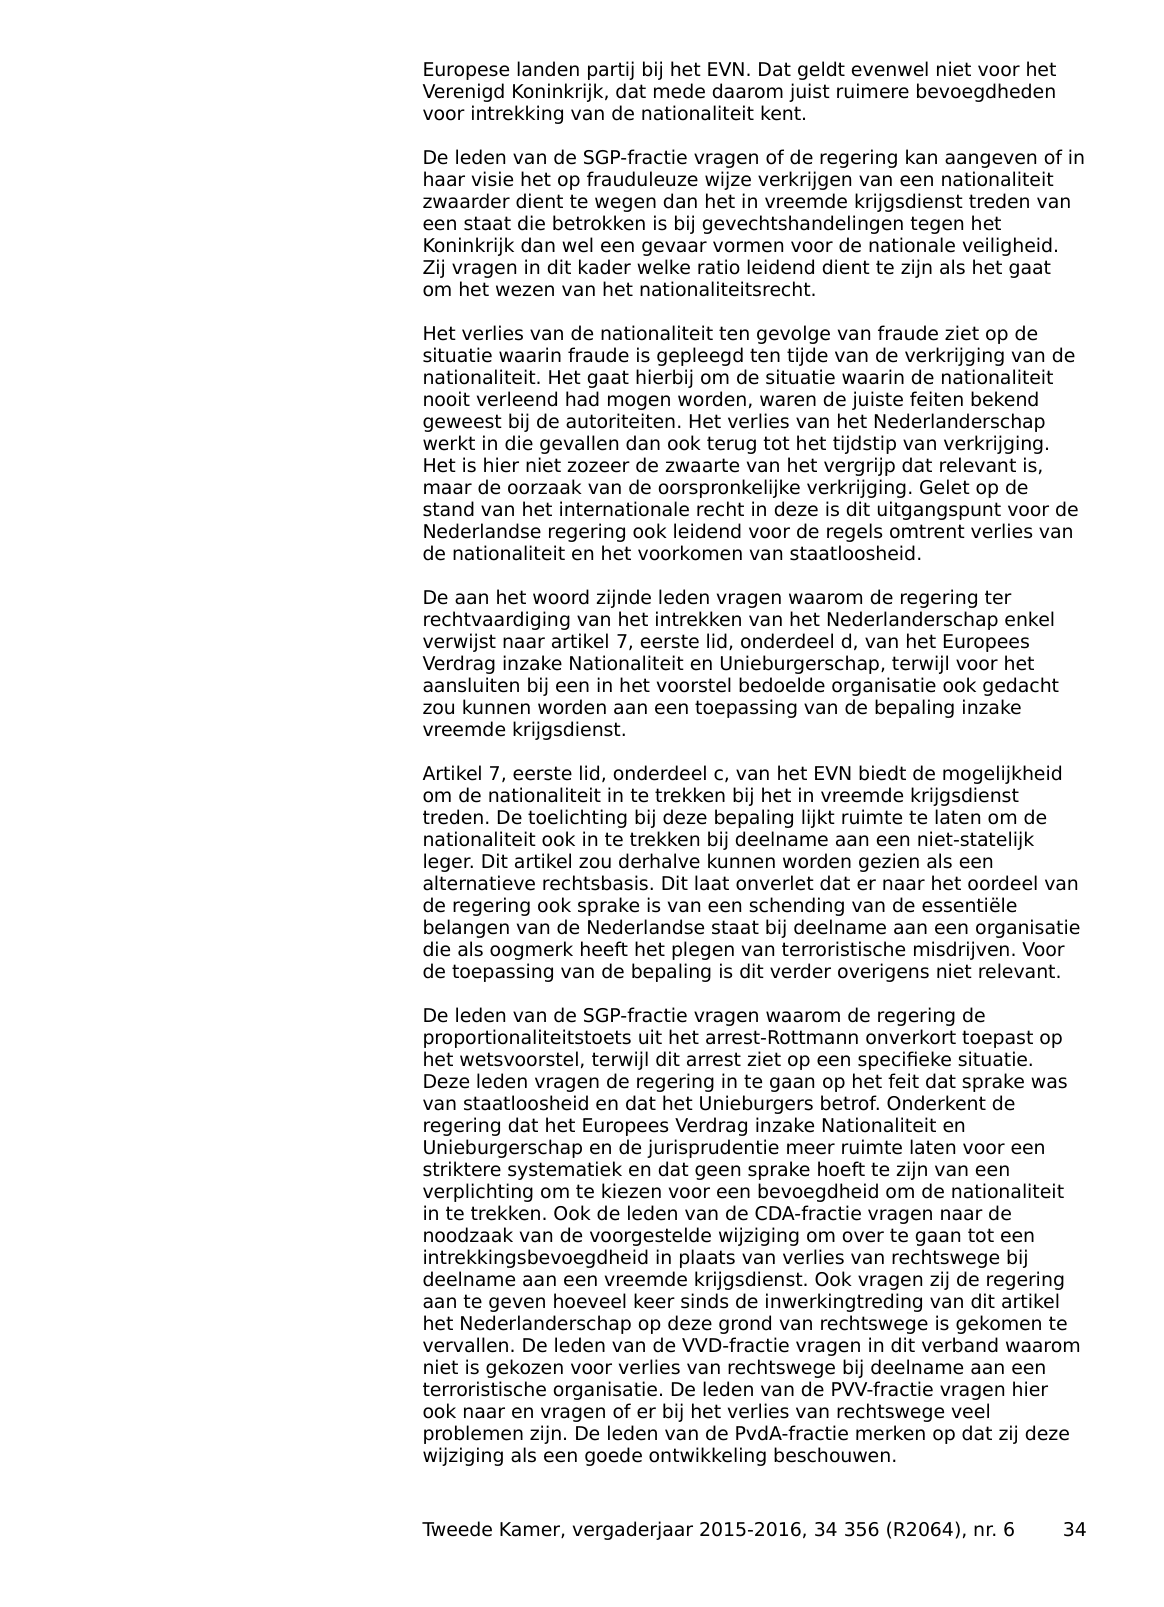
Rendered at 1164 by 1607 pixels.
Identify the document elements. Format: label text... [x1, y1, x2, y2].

text De leden van de SGP-fractie vragen of de regering kan aangeven of in haar visie het op frauduleuze wijze verkrijgen van een nationaliteit zwaarder dient te wegen dan het in vreemde krijgsdienst treden van een staat die betrokken is bij gevechtshandelingen tegen het Koninkrijk dan wel een gevaar vormen voor de nationale veiligheid. Zij vragen in dit kader welke ratio leidend dient te zijn als het gaat om het wezen van het nationaliteitsrecht. [422, 147, 1087, 301]
text De leden van de SGP-fractie vragen waarom de regering de proportionaliteitstoets uit het arrest-Rottmann onverkort toepast op het wetsvoorstel, terwijl dit arrest ziet op een specifieke situatie. Deze leden vragen de regering in te gaan op het feit dat sprake was van staatloosheid en dat het Unieburgers betrof. Onderkent de regering dat het Europees Verdrag inzake Nationaliteit en Unieburgerschap en de jurisprudentie meer ruimte laten voor een striktere systematiek en dat geen sprake hoeft te zijn van een verplichting om te kiezen voor een bevoegdheid om de nationaliteit in te trekken. Ook de leden van de CDA-fractie vragen naar de noodzaak van de voorgestelde wijziging om over te gaan tot een intrekkingsbevoegdheid in plaats van verlies van rechtswege bij deelname aan een vreemde krijgsdienst. Ook vragen zij de regering aan te geven hoeveel keer sinds de inwerkingtreding van dit artikel het Nederlanderschap op deze grond van rechtswege is gekomen te vervallen. De leden van de VVD-fractie vragen in dit verband waarom niet is gekozen voor verlies van rechtswege bij deelname aan een terroristische organisatie. De leden van de PVV-fractie vragen hier ook naar en vragen of er bij het verlies van rechtswege veel problemen zijn. De leden van de PvdA-fractie merken op dat zij deze wijziging als een goede ontwikkeling beschouwen. [422, 1005, 1087, 1467]
text Europese landen partij bij het EVN. Dat geldt evenwel niet voor het Verenigd Koninkrijk, dat mede daarom juist ruimere bevoegdheden voor intrekking van de nationaliteit kent. [422, 59, 1087, 125]
text Het verlies van de nationaliteit ten gevolge van fraude ziet op de situatie waarin fraude is gepleegd ten tijde van de verkrijging van de nationaliteit. Het gaat hierbij om de situatie waarin de nationaliteit nooit verleend had mogen worden, waren de juiste feiten bekend geweest bij de autoriteiten. Het verlies van het Nederlanderschap werkt in die gevallen dan ook terug tot het tijdstip van verkrijging. Het is hier niet zozeer de zwaarte van het vergrijp dat relevant is, maar de oorzaak van de oorspronkelijke verkrijging. Gelet op de stand van het internationale recht in deze is dit uitgangspunt voor de Nederlandse regering ook leidend voor de regels omtrent verlies van de nationaliteit en het voorkomen van staatloosheid. [422, 323, 1087, 565]
text De aan het woord zijnde leden vragen waarom de regering ter rechtvaardiging van het intrekken van het Nederlanderschap enkel verwijst naar artikel 7, eerste lid, onderdeel d, van het Europees Verdrag inzake Nationaliteit en Unieburgerschap, terwijl voor het aansluiten bij een in het voorstel bedoelde organisatie ook gedacht zou kunnen worden aan een toepassing van de bepaling inzake vreemde krijgsdienst. [422, 587, 1087, 741]
text Artikel 7, eerste lid, onderdeel c, van het EVN biedt de mogelijkheid om de nationaliteit in te trekken bij het in vreemde krijgsdienst treden. De toelichting bij deze bepaling lijkt ruimte te laten om de nationaliteit ook in te trekken bij deelname aan een niet-statelijk leger. Dit artikel zou derhalve kunnen worden gezien als een alternatieve rechtsbasis. Dit laat onverlet dat er naar het oordeel van de regering ook sprake is van een schending van de essentiële belangen van de Nederlandse staat bij deelname aan een organisatie die als oogmerk heeft het plegen van terroristische misdrijven. Voor de toepassing van de bepaling is dit verder overigens niet relevant. [422, 763, 1087, 983]
